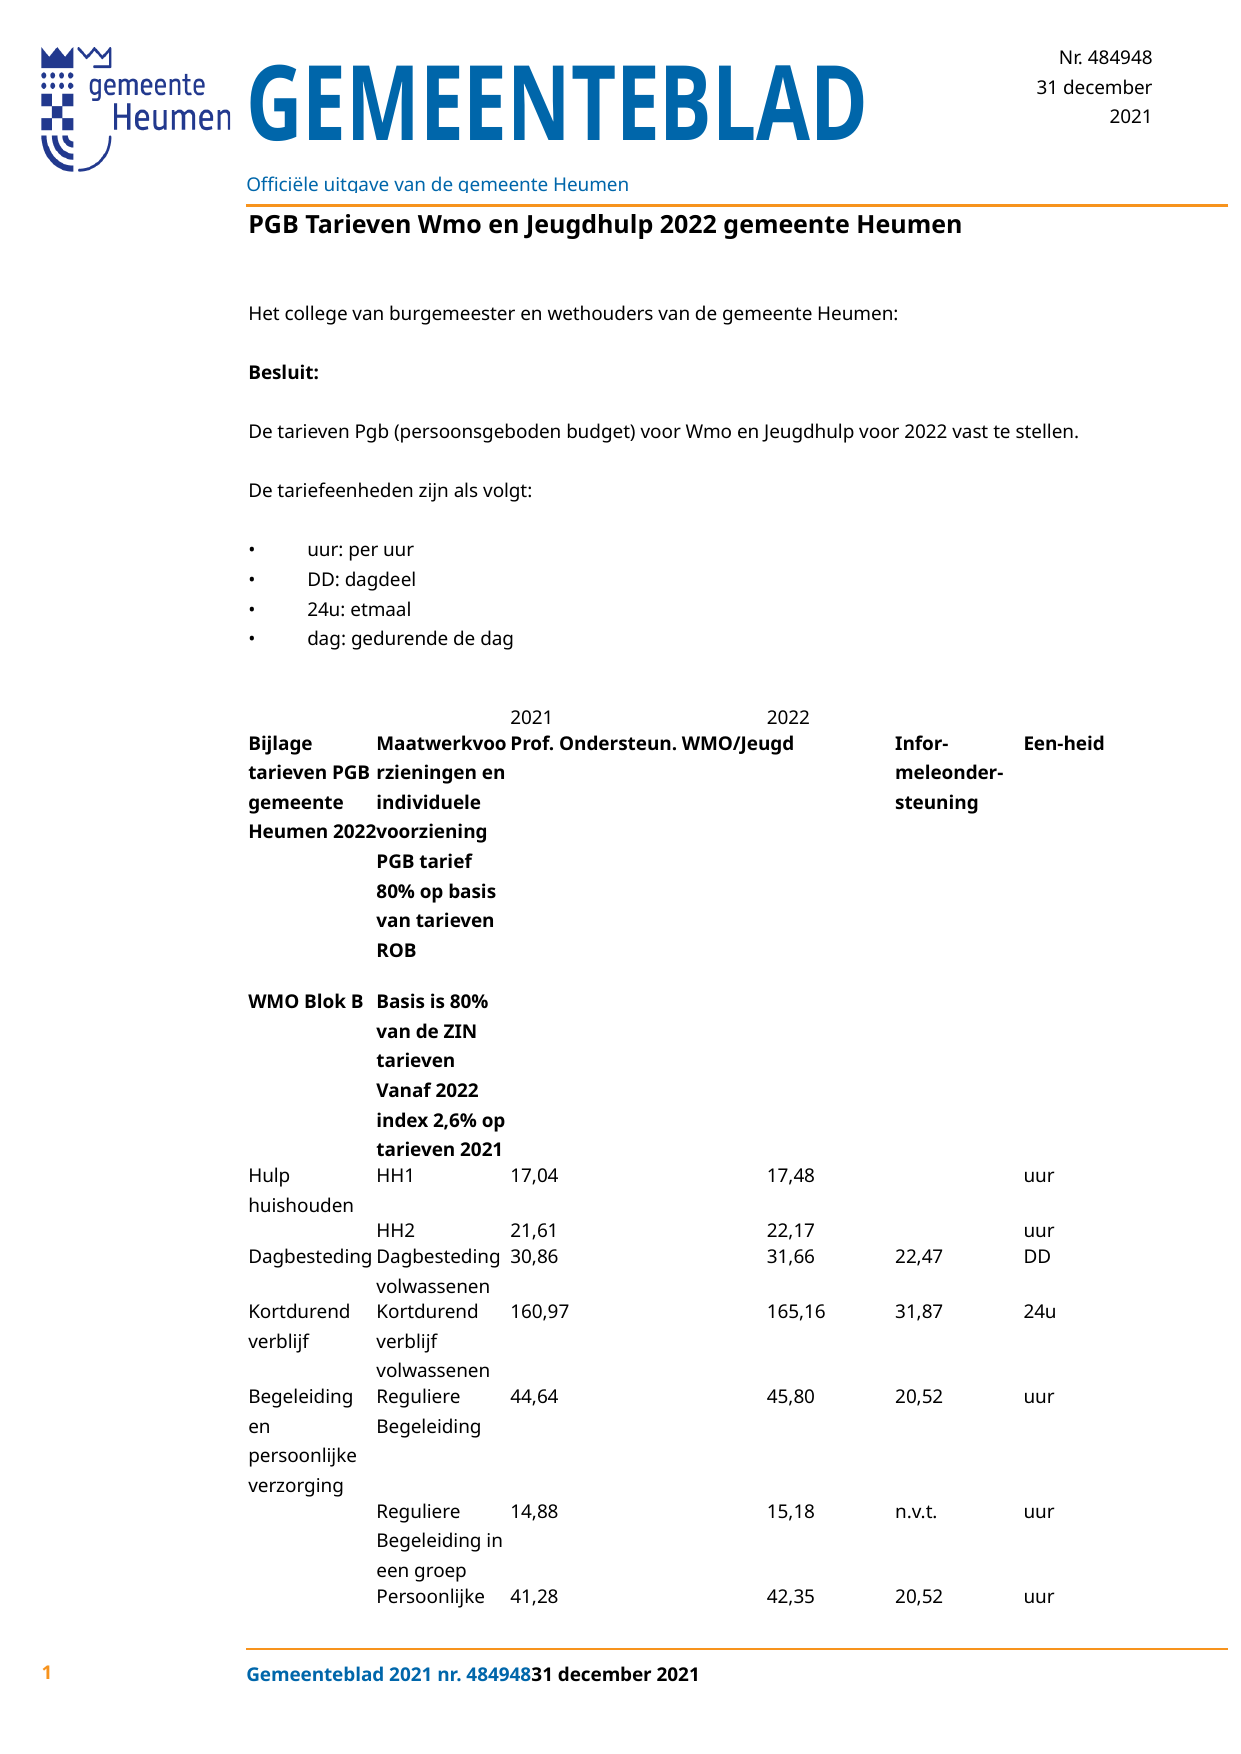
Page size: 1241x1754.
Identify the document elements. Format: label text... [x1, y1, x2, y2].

table_cell n.v.t. [895, 1498, 1023, 1583]
table_cell Dagbesteding volwassenen [376, 1243, 510, 1298]
table_cell 24u [1023, 1299, 1152, 1383]
table_cell Reguliere Begeleiding [376, 1384, 510, 1498]
table_cell [639, 1162, 767, 1217]
table_cell 44,64 [510, 1384, 638, 1498]
table_cell uur [1023, 1583, 1152, 1608]
table_cell [895, 989, 1023, 1162]
table_cell uur [1023, 1162, 1152, 1217]
table_cell 14,88 [510, 1498, 638, 1583]
table_cell 21,61 [510, 1218, 638, 1243]
table_cell Dagbesteding [248, 1243, 376, 1298]
table_cell HH2 [376, 1218, 510, 1243]
table_cell Hulp huishouden [248, 1162, 376, 1217]
table_cell Prof. Ondersteun. WMO/Jeugd [510, 730, 895, 963]
table_cell [510, 963, 638, 988]
table_cell 42,35 [767, 1583, 895, 1608]
table_cell [767, 989, 895, 1162]
table_cell [376, 963, 510, 988]
table_cell 30,86 [510, 1243, 638, 1298]
table_header [248, 704, 376, 730]
table_cell [639, 963, 767, 988]
table_cell [639, 1384, 767, 1498]
table_cell 22,17 [767, 1218, 895, 1243]
table_cell [248, 963, 376, 988]
table_cell WMO Blok B [248, 989, 376, 1162]
list dag: gedurende de dag [248, 625, 1152, 651]
list uur: per uur [248, 537, 1152, 562]
table_cell Basis is 80% van de ZIN tarieven Vanaf 2022 index 2,6% op tarieven 2021 [376, 989, 510, 1162]
table_header [1023, 704, 1152, 730]
table_cell [767, 963, 895, 988]
list DD: dagdeel [248, 566, 1152, 592]
table_cell uur [1023, 1498, 1152, 1583]
list 24u: etmaal [248, 596, 1152, 621]
table_cell 165,16 [767, 1299, 895, 1383]
table_cell uur [1023, 1218, 1152, 1243]
table_cell [248, 1218, 376, 1243]
table_cell Reguliere Begeleiding in een groep [376, 1498, 510, 1583]
table_cell [639, 1218, 767, 1243]
table_cell Persoonlijke [376, 1583, 510, 1608]
table_cell 45,80 [767, 1384, 895, 1498]
table_cell 22,47 [895, 1243, 1023, 1298]
table_header 2022 [767, 704, 895, 730]
table_cell [639, 1498, 767, 1583]
table_cell Begeleiding en persoonlijke verzorging [248, 1384, 376, 1498]
table_cell [1023, 989, 1152, 1162]
table_cell 41,28 [510, 1583, 638, 1608]
text PGB Tarieven Wmo en Jeugdhulp 2022 gemeente Heumen [248, 207, 1152, 241]
table_cell 31,87 [895, 1299, 1023, 1383]
text De tarieven Pgb (persoonsgeboden budget) voor Wmo en Jeugdhulp voor 2022 vast te stellen. [248, 418, 1152, 444]
table_header [895, 704, 1023, 730]
picture [41, 47, 231, 172]
table_cell 17,48 [767, 1162, 895, 1217]
table_cell [248, 1583, 376, 1608]
table_cell [895, 1162, 1023, 1217]
table_cell Bijlage tarieven PGB gemeente Heumen 2022 [248, 730, 376, 963]
table_cell 160,97 [510, 1299, 638, 1383]
table_cell 20,52 [895, 1384, 1023, 1498]
table_cell Een-heid [1023, 730, 1152, 963]
table_header [639, 704, 767, 730]
table_cell [639, 989, 767, 1162]
text De tariefeenheden zijn als volgt: [248, 477, 1152, 503]
table_cell Kortdurend verblijf volwassenen [376, 1299, 510, 1383]
table_cell [510, 989, 638, 1162]
table_cell [639, 1299, 767, 1383]
table_cell [895, 1218, 1023, 1243]
table_cell [639, 1243, 767, 1298]
table_cell HH1 [376, 1162, 510, 1217]
table_header [376, 704, 510, 730]
table_cell Kortdurend verblijf [248, 1299, 376, 1383]
table_cell [248, 1498, 376, 1583]
table_cell 20,52 [895, 1583, 1023, 1608]
table_cell uur [1023, 1384, 1152, 1498]
table_cell Infor-meleonder-steuning [895, 730, 1023, 963]
table_cell [639, 1583, 767, 1608]
text Besluit: [248, 359, 1152, 385]
text Het college van burgemeester en wethouders van de gemeente Heumen: [248, 300, 1152, 326]
table_cell DD [1023, 1243, 1152, 1298]
table_cell [1023, 963, 1152, 988]
table_cell [895, 963, 1023, 988]
table_cell 17,04 [510, 1162, 638, 1217]
table_header 2021 [510, 704, 638, 730]
table_cell 15,18 [767, 1498, 895, 1583]
table_cell Maatwerkvoorzieningen en individuele voorziening PGB tarief 80% op basis van tarieven ROB [376, 730, 510, 963]
table_cell 31,66 [767, 1243, 895, 1298]
